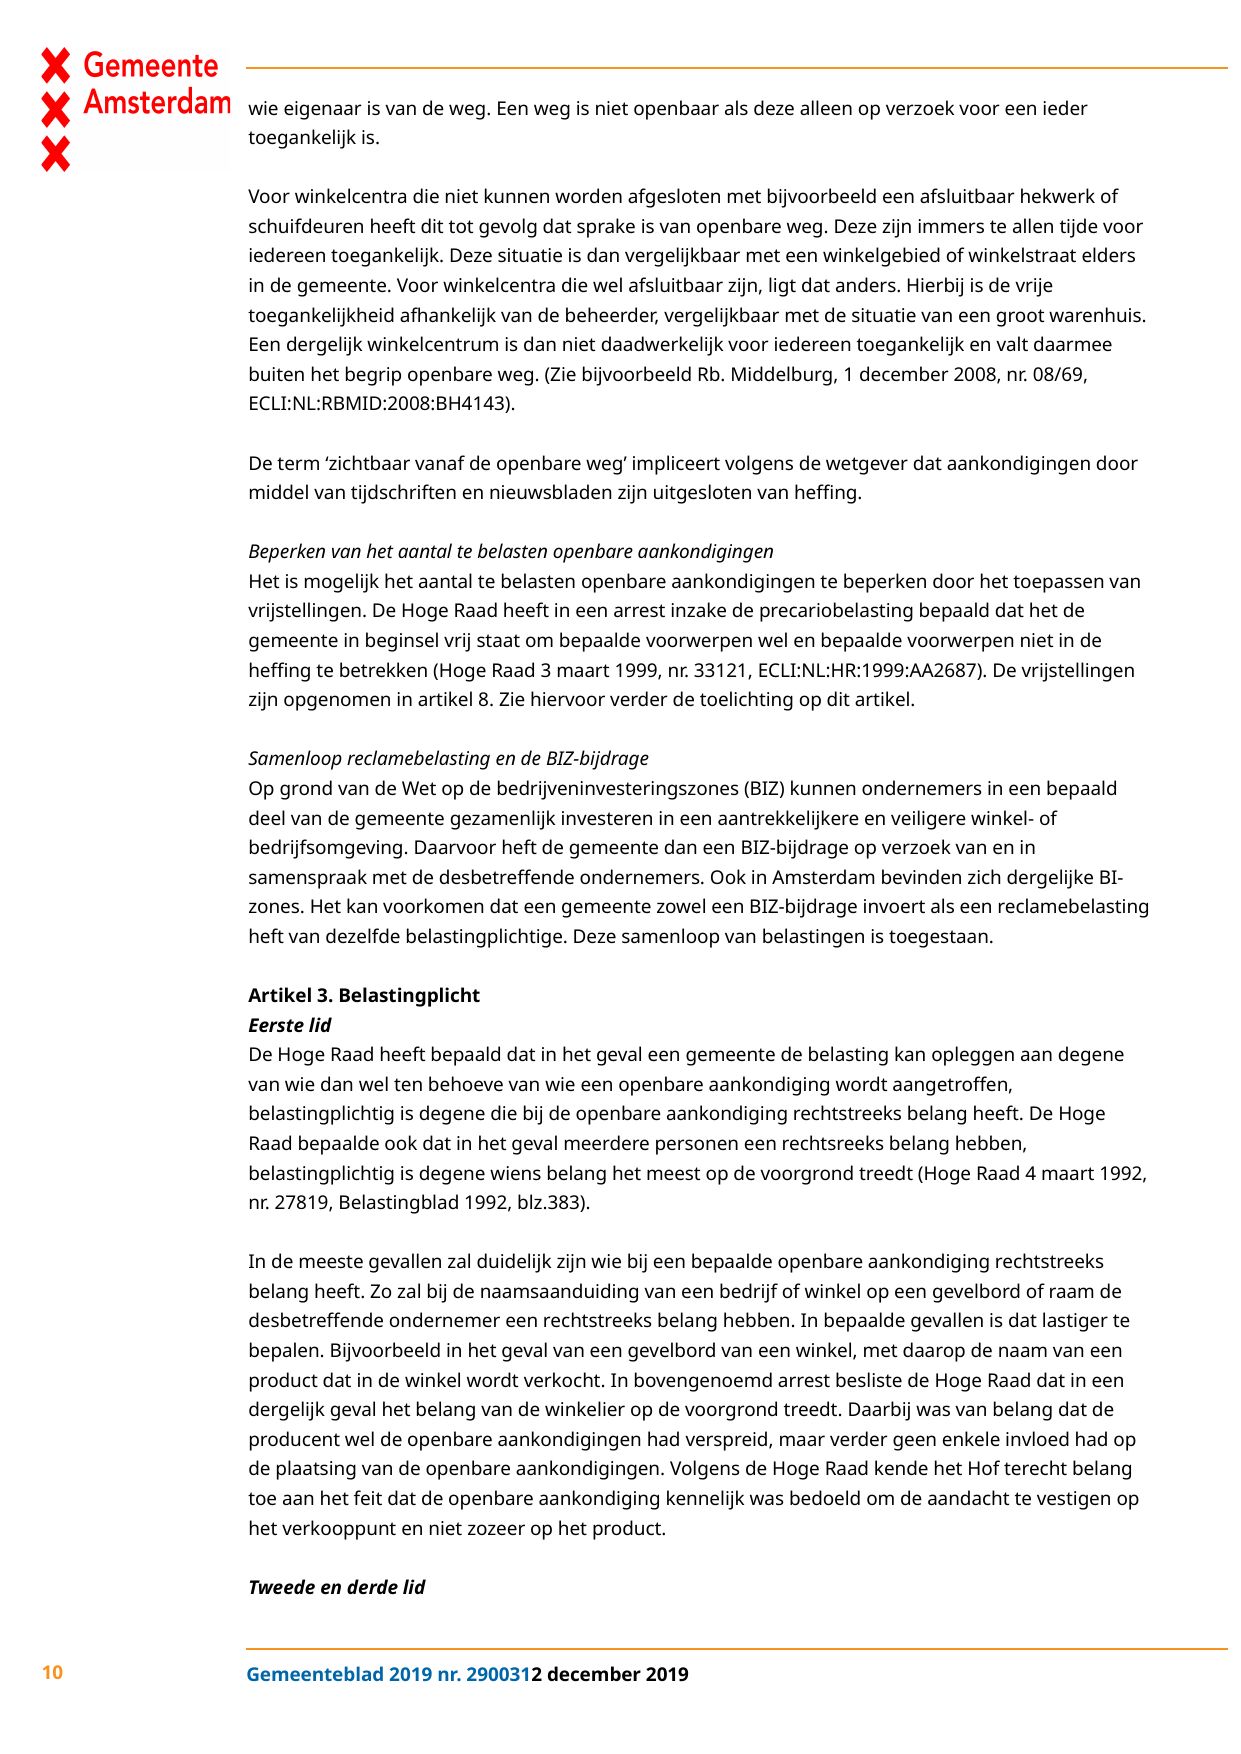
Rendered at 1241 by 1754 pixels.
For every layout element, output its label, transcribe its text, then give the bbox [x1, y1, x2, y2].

text Op grond van de Wet op de bedrijveninvesteringszones (BIZ) kunnen ondernemers in een bepaald deel van de gemeente gezamenlijk investeren in een aantrekkelijkere en veiligere winkel- of bedrijfsomgeving. Daarvoor heft de gemeente dan een BIZ-bijdrage op verzoek van en in samenspraak met de desbetreffende ondernemers. Ook in Amsterdam bevinden zich dergelijke BI-zones. Het kan voorkomen dat een gemeente zowel een BIZ-bijdrage invoert als een reclamebelasting heft van dezelfde belastingplichtige. Deze samenloop van belastingen is toegestaan. [248, 775, 1152, 949]
text Het is mogelijk het aantal te belasten openbare aankondigingen te beperken door het toepassen van vrijstellingen. De Hoge Raad heeft in een arrest inzake de precariobelasting bepaald dat het de gemeente in beginsel vrij staat om bepaalde voorwerpen wel en bepaalde voorwerpen niet in de heffing te betrekken (Hoge Raad 3 maart 1999, nr. 33121, ECLI:NL:HR:1999:AA2687). De vrijstellingen zijn opgenomen in artikel 8. Zie hiervoor verder de toelichting op dit artikel. [248, 568, 1152, 712]
text In de meeste gevallen zal duidelijk zijn wie bij een bepaalde openbare aankondiging rechtstreeks belang heeft. Zo zal bij de naamsaanduiding van een bedrijf of winkel op een gevelbord of raam de desbetreffende ondernemer een rechtstreeks belang hebben. In bepaalde gevallen is dat lastiger te bepalen. Bijvoorbeeld in het geval van een gevelbord van een winkel, met daarop de naam van een product dat in de winkel wordt verkocht. In bovengenoemd arrest besliste de Hoge Raad dat in een dergelijk geval het belang van de winkelier op de voorgrond treedt. Daarbij was van belang dat de producent wel de openbare aankondigingen had verspreid, maar verder geen enkele invloed had op de plaatsing van de openbare aankondigingen. Volgens de Hoge Raad kende het Hof terecht belang toe aan het feit dat de openbare aankondiging kennelijk was bedoeld om de aandacht te vestigen op het verkooppunt en niet zozeer op het product. [248, 1248, 1152, 1541]
text Artikel 3. Belastingplicht [248, 982, 1152, 1008]
text Tweede en derde lid [248, 1574, 1152, 1600]
text De Hoge Raad heeft bepaald dat in het geval een gemeente de belasting kan opleggen aan degene van wie dan wel ten behoeve van wie een openbare aankondiging wordt aangetroffen, belastingplichtig is degene die bij de openbare aankondiging rechtstreeks belang heeft. De Hoge Raad bepaalde ook dat in het geval meerdere personen een rechtsreeks belang hebben, belastingplichtig is degene wiens belang het meest op de voorgrond treedt (Hoge Raad 4 maart 1992, nr. 27819, Belastingblad 1992, blz.383). [248, 1041, 1152, 1215]
text Samenloop reclamebelasting en de BIZ-bijdrage [248, 746, 1152, 771]
text Voor winkelcentra die niet kunnen worden afgesloten met bijvoorbeeld een afsluitbaar hekwerk of schuifdeuren heeft dit tot gevolg dat sprake is van openbare weg. Deze zijn immers te allen tijde voor iedereen toegankelijk. Deze situatie is dan vergelijkbaar met een winkelgebied of winkelstraat elders in de gemeente. Voor winkelcentra die wel afsluitbaar zijn, ligt dat anders. Hierbij is de vrije toegankelijkheid afhankelijk van de beheerder, vergelijkbaar met de situatie van een groot warenhuis. Een dergelijk winkelcentrum is dan niet daadwerkelijk voor iedereen toegankelijk en valt daarmee buiten het begrip openbare weg. (Zie bijvoorbeeld Rb. Middelburg, 1 december 2008, nr. 08/69, ECLI:NL:RBMID:2008:BH4143). [248, 183, 1152, 416]
text wie eigenaar is van de weg. Een weg is niet openbaar als deze alleen op verzoek voor een ieder toegankelijk is. [248, 95, 1152, 150]
text De term ‘zichtbaar vanaf de openbare weg’ impliceert volgens de wetgever dat aankondigingen door middel van tijdschriften en nieuwsbladen zijn uitgesloten van heffing. [248, 450, 1152, 505]
picture [41, 47, 231, 172]
text Eerste lid [248, 1012, 1152, 1038]
text Beperken van het aantal te belasten openbare aankondigingen [248, 538, 1152, 564]
